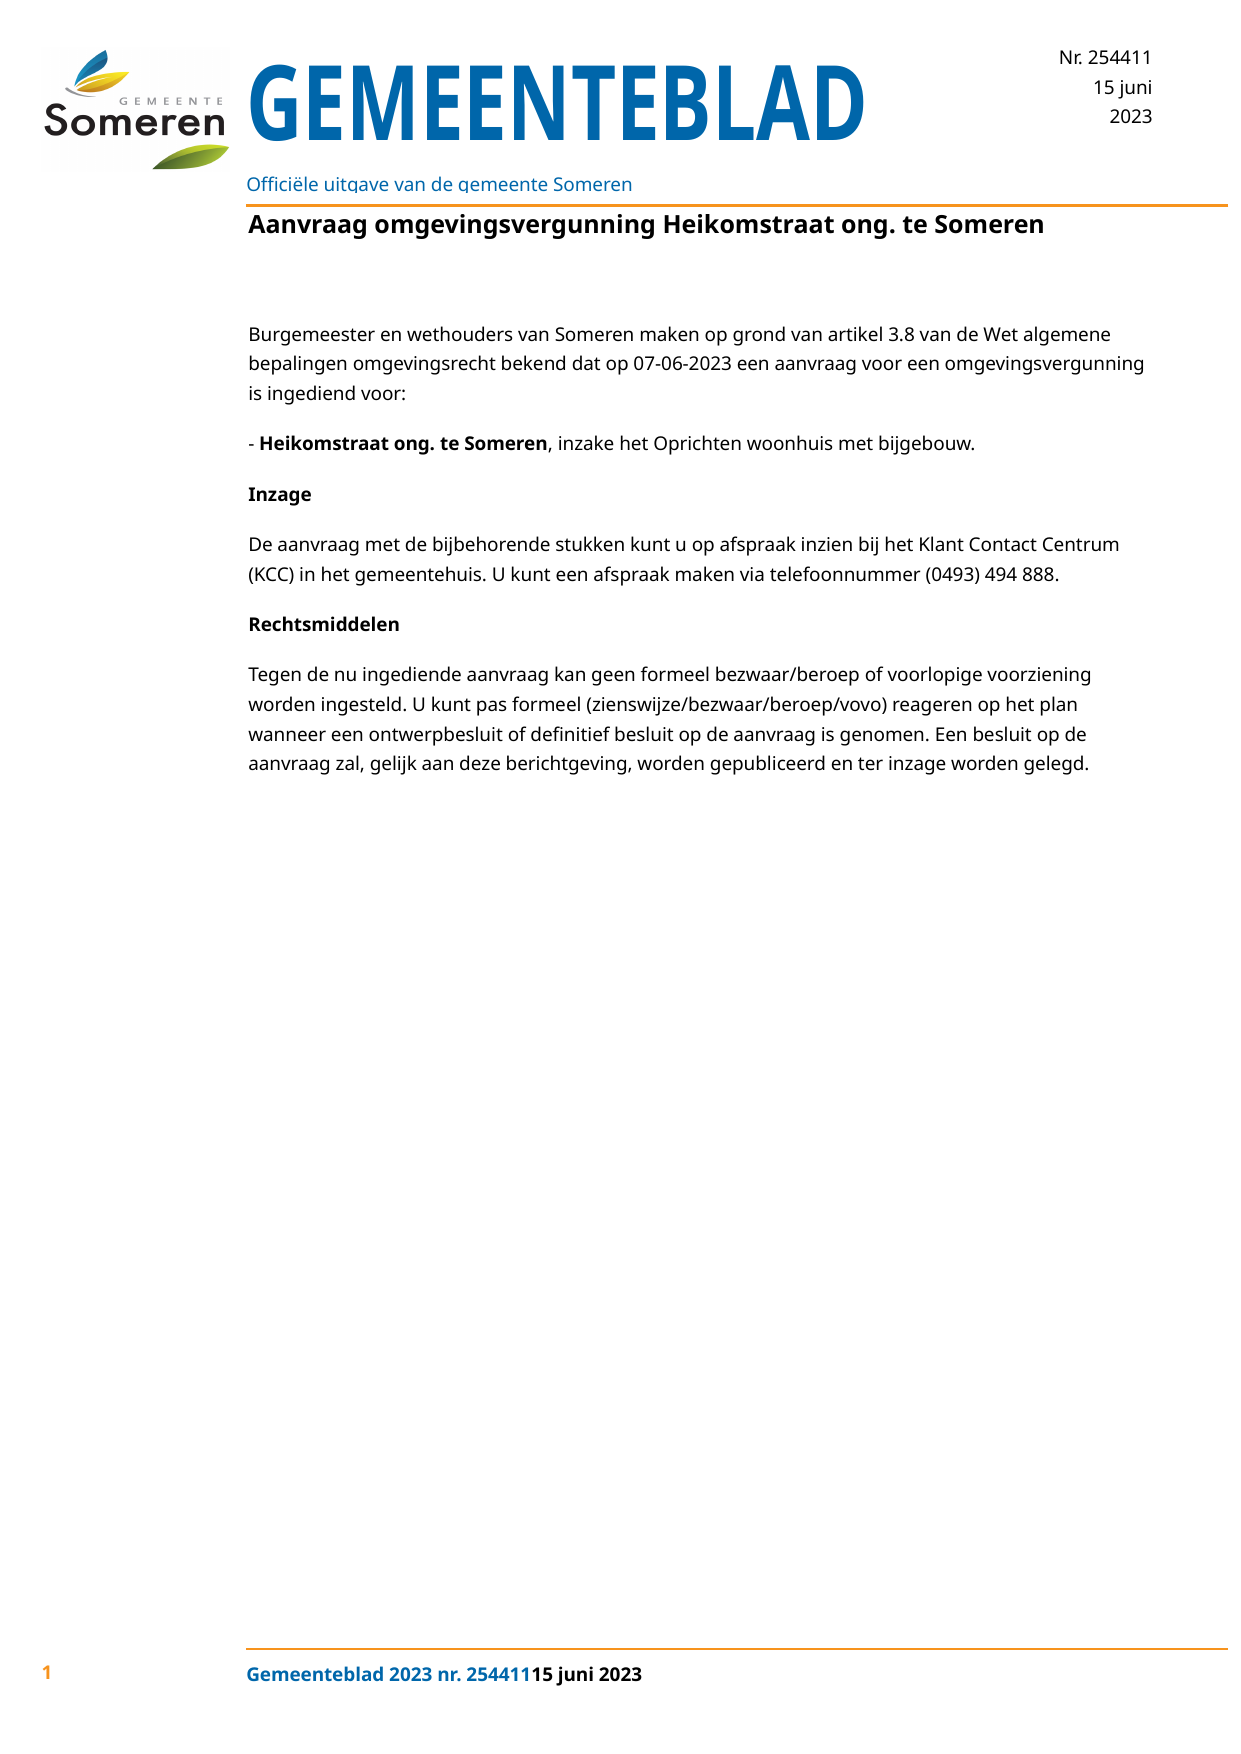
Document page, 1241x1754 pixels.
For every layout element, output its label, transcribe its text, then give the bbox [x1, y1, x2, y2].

text De aanvraag met de bijbehorende stukken kunt u op afspraak inzien bij het Klant Contact Centrum (KCC) in het gemeentehuis. U kunt een afspraak maken via telefoonnummer (0493) 494 888. [248, 531, 1152, 586]
text Inzage [248, 481, 1152, 506]
text Aanvraag omgevingsvergunning Heikomstraat ong. te Someren [248, 207, 1152, 241]
text Burgemeester en wethouders van Someren maken op grond van artikel 3.8 van de Wet algemene bepalingen omgevingsrecht bekend dat op 07-06-2023 een aanvraag voor een omgevingsvergunning is ingediend voor: [248, 321, 1152, 406]
text Tegen de nu ingediende aanvraag kan geen formeel bezwaar/beroep of voorlopige voorziening worden ingesteld. U kunt pas formeel (zienswijze/bezwaar/beroep/vovo) reageren op het plan wanneer een ontwerpbesluit of definitief besluit op de aanvraag is genomen. Een besluit op de aanvraag zal, gelijk aan deze berichtgeving, worden gepubliceerd en ter inzage worden gelegd. [248, 662, 1152, 776]
text Rechtsmiddelen [248, 611, 1152, 637]
text - Heikomstraat ong. te Someren, inzake het Oprichten woonhuis met bijgebouw. [248, 430, 1152, 456]
picture [41, 47, 231, 172]
